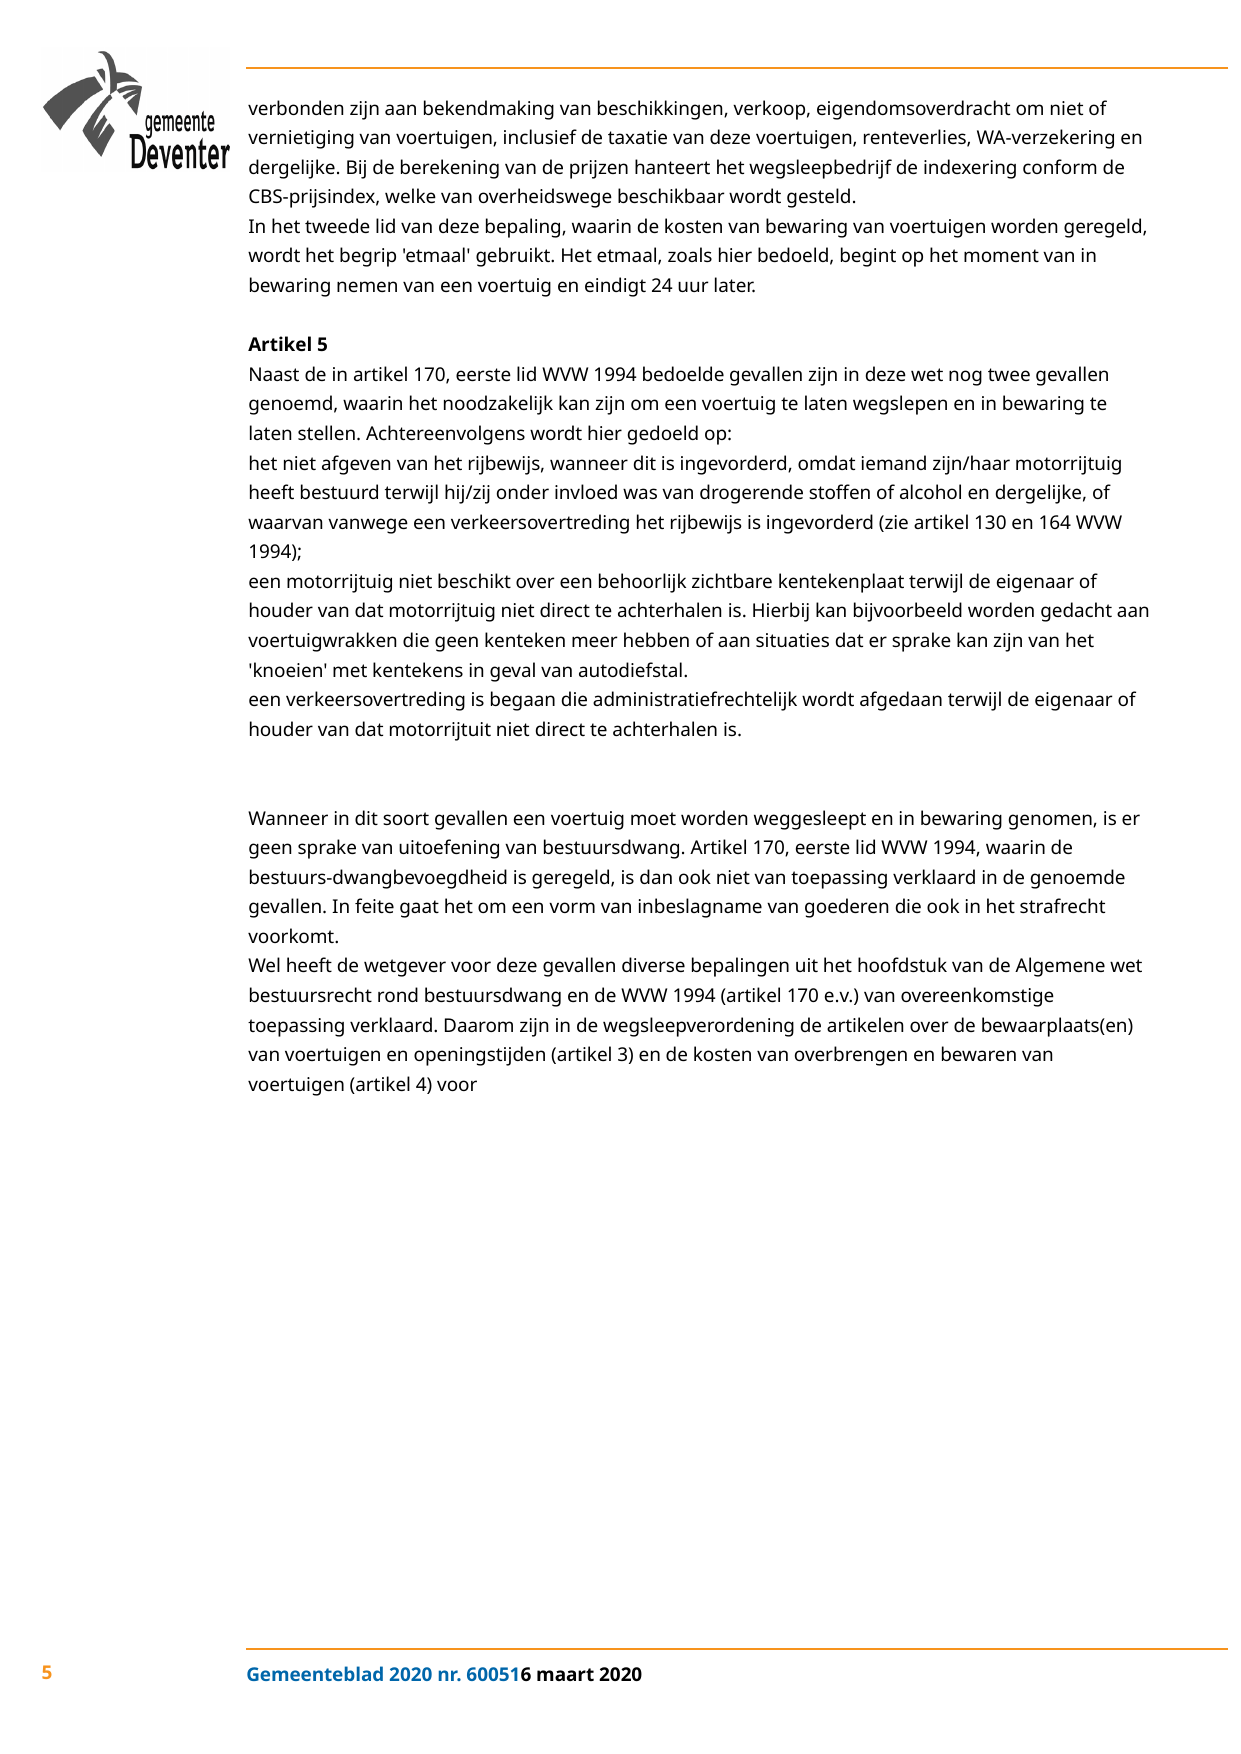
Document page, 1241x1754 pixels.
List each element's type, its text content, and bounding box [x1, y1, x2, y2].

text een motorrijtuig niet beschikt over een behoorlijk zichtbare kentekenplaat terwijl de eigenaar of houder van dat motorrijtuig niet direct te achterhalen is. Hierbij kan bijvoorbeeld worden gedacht aan voertuigwrakken die geen kenteken meer hebben of aan situaties dat er sprake kan zijn van het 'knoeien' met kentekens in geval van autodiefstal. [248, 568, 1152, 683]
text Wanneer in dit soort gevallen een voertuig moet worden weggesleept en in bewaring genomen, is er geen sprake van uitoefening van bestuursdwang. Artikel 170, eerste lid WVW 1994, waarin de bestuurs-dwangbevoegdheid is geregeld, is dan ook niet van toepassing verklaard in de genoemde gevallen. In feite gaat het om een vorm van inbeslagname van goederen die ook in het strafrecht voorkomt. [248, 805, 1152, 949]
text het niet afgeven van het rijbewijs, wanneer dit is ingevorderd, omdat iemand zijn/haar motorrijtuig heeft bestuurd terwijl hij/zij onder invloed was van drogerende stoffen of alcohol en dergelijke, of waarvan vanwege een verkeersovertreding het rijbewijs is ingevorderd (zie artikel 130 en 164 WVW 1994); [248, 450, 1152, 564]
text Naast de in artikel 170, eerste lid WVW 1994 bedoelde gevallen zijn in deze wet nog twee gevallen genoemd, waarin het noodzakelijk kan zijn om een voertuig te laten wegslepen en in bewaring te laten stellen. Achtereenvolgens wordt hier gedoeld op: [248, 361, 1152, 446]
text verbonden zijn aan bekendmaking van beschikkingen, verkoop, eigendomsoverdracht om niet of vernietiging van voertuigen, inclusief de taxatie van deze voertuigen, renteverlies, WA-verzekering en dergelijke. Bij de berekening van de prijzen hanteert het wegsleepbedrijf de indexering conform de CBS-prijsindex, welke van overheidswege beschikbaar wordt gesteld. [248, 95, 1152, 209]
text In het tweede lid van deze bepaling, waarin de kosten van bewaring van voertuigen worden geregeld, wordt het begrip 'etmaal' gebruikt. Het etmaal, zoals hier bedoeld, begint op het moment van in bewaring nemen van een voertuig en eindigt 24 uur later. [248, 213, 1152, 298]
picture [41, 47, 231, 172]
text Wel heeft de wetgever voor deze gevallen diverse bepalingen uit het hoofdstuk van de Algemene wet bestuursrecht rond bestuursdwang en de WVW 1994 (artikel 170 e.v.) van overeenkomstige toepassing verklaard. Daarom zijn in de wegsleepverordening de artikelen over de bewaarplaats(en) van voertuigen en openingstijden (artikel 3) en de kosten van overbrengen en bewaren van voertuigen (artikel 4) voor [248, 953, 1152, 1097]
text Artikel 5 [248, 331, 1152, 357]
text een verkeersovertreding is begaan die administratiefrechtelijk wordt afgedaan terwijl de eigenaar of houder van dat motorrijtuit niet direct te achterhalen is. [248, 686, 1152, 742]
